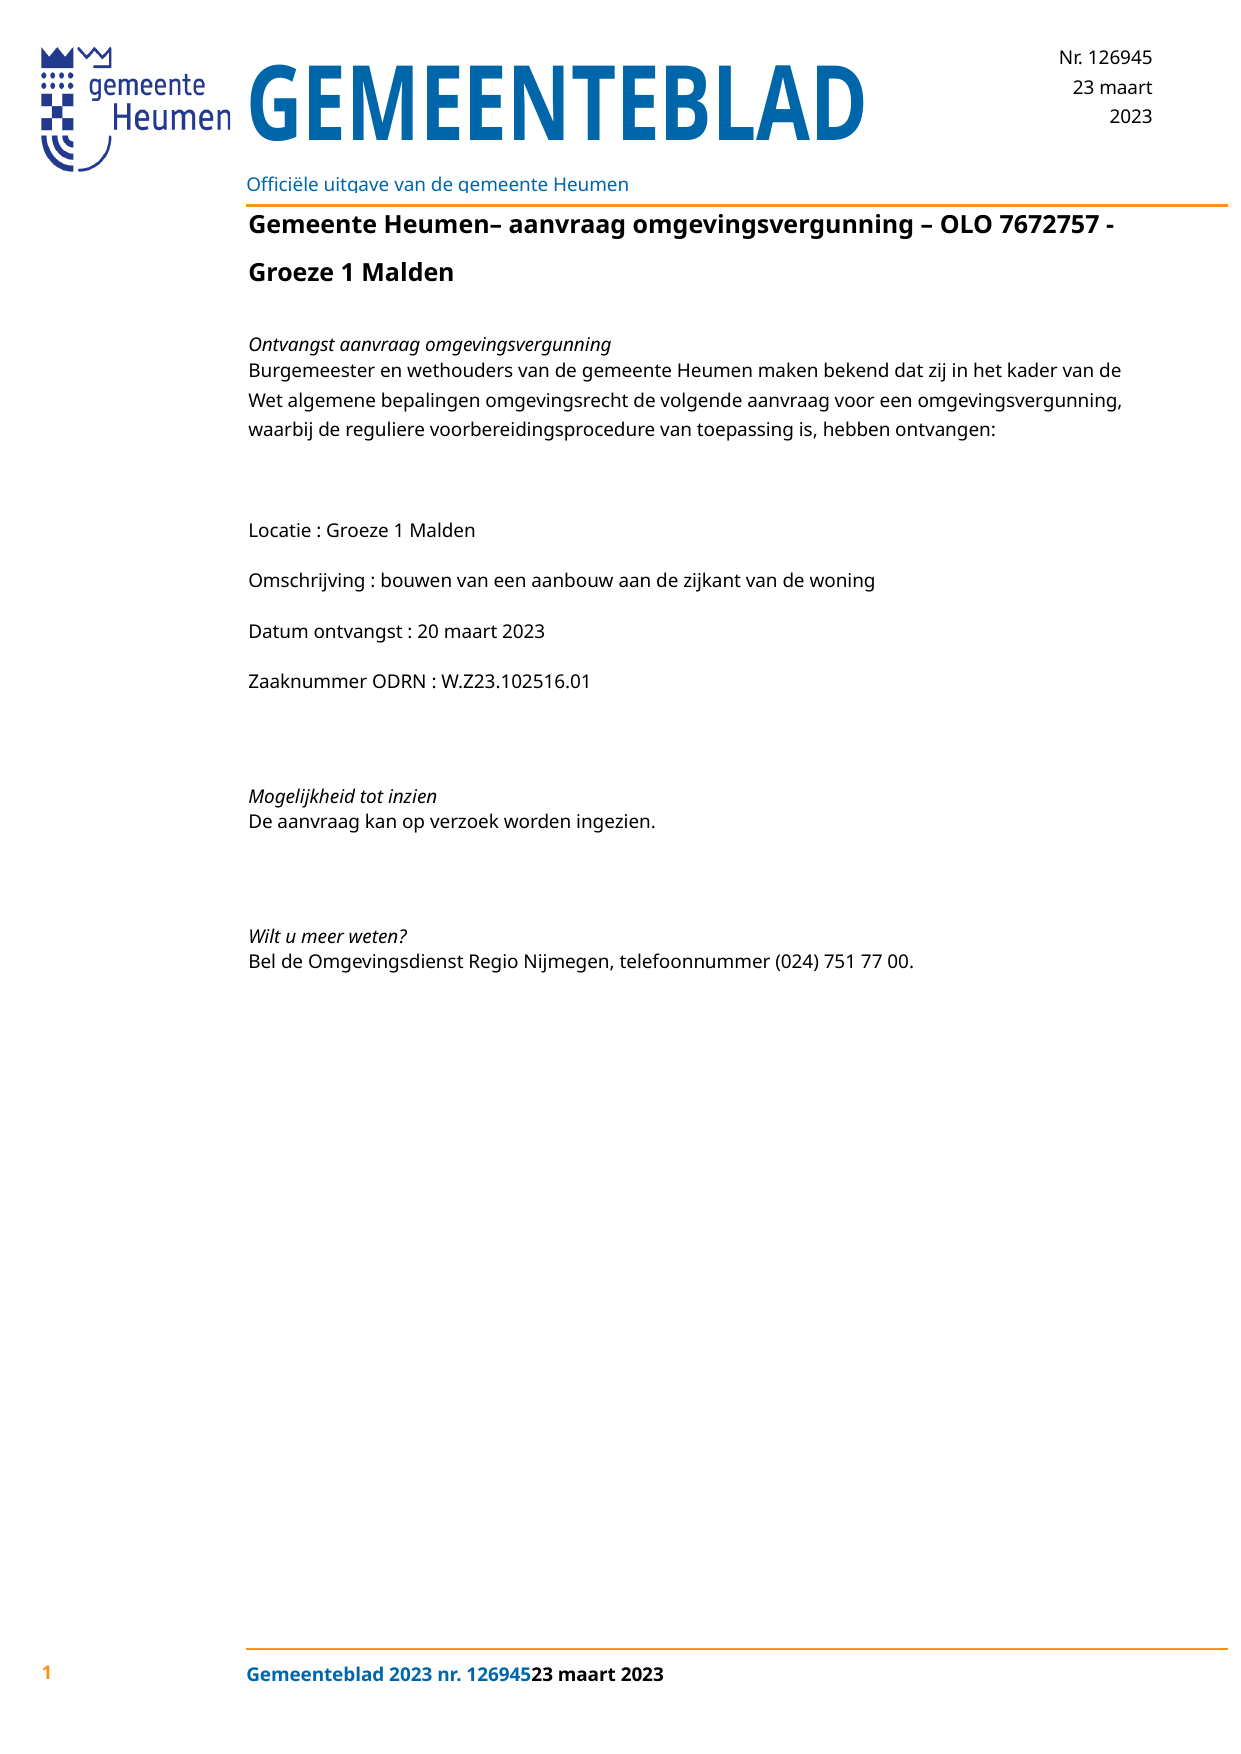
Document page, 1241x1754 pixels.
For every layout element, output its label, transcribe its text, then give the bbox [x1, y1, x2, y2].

text Gemeente Heumen– aanvraag omgevingsvergunning – OLO 7672757 - Groeze 1 Malden [248, 207, 1152, 288]
text Wilt u meer weten? [248, 923, 1152, 949]
text Ontvangst aanvraag omgevingsvergunning [248, 331, 1152, 357]
text Zaaknummer ODRN : W.Z23.102516.01 [248, 668, 1152, 694]
text Mogelijkheid tot inzien [248, 783, 1152, 808]
text Locatie : Groeze 1 Malden [248, 517, 1152, 543]
text Datum ontvangst : 20 maart 2023 [248, 618, 1152, 644]
text Omschrijving : bouwen van een aanbouw aan de zijkant van de woning [248, 568, 1152, 593]
picture [41, 47, 231, 172]
text Bel de Omgevingsdienst Regio Nijmegen, telefoonnummer (024) 751 77 00. [248, 949, 1152, 974]
text Burgemeester en wethouders van de gemeente Heumen maken bekend dat zij in het kader van de Wet algemene bepalingen omgevingsrecht de volgende aanvraag voor een omgevingsvergunning, waarbij de reguliere voorbereidingsprocedure van toepassing is, hebben ontvangen: [248, 357, 1152, 442]
text De aanvraag kan op verzoek worden ingezien. [248, 808, 1152, 834]
